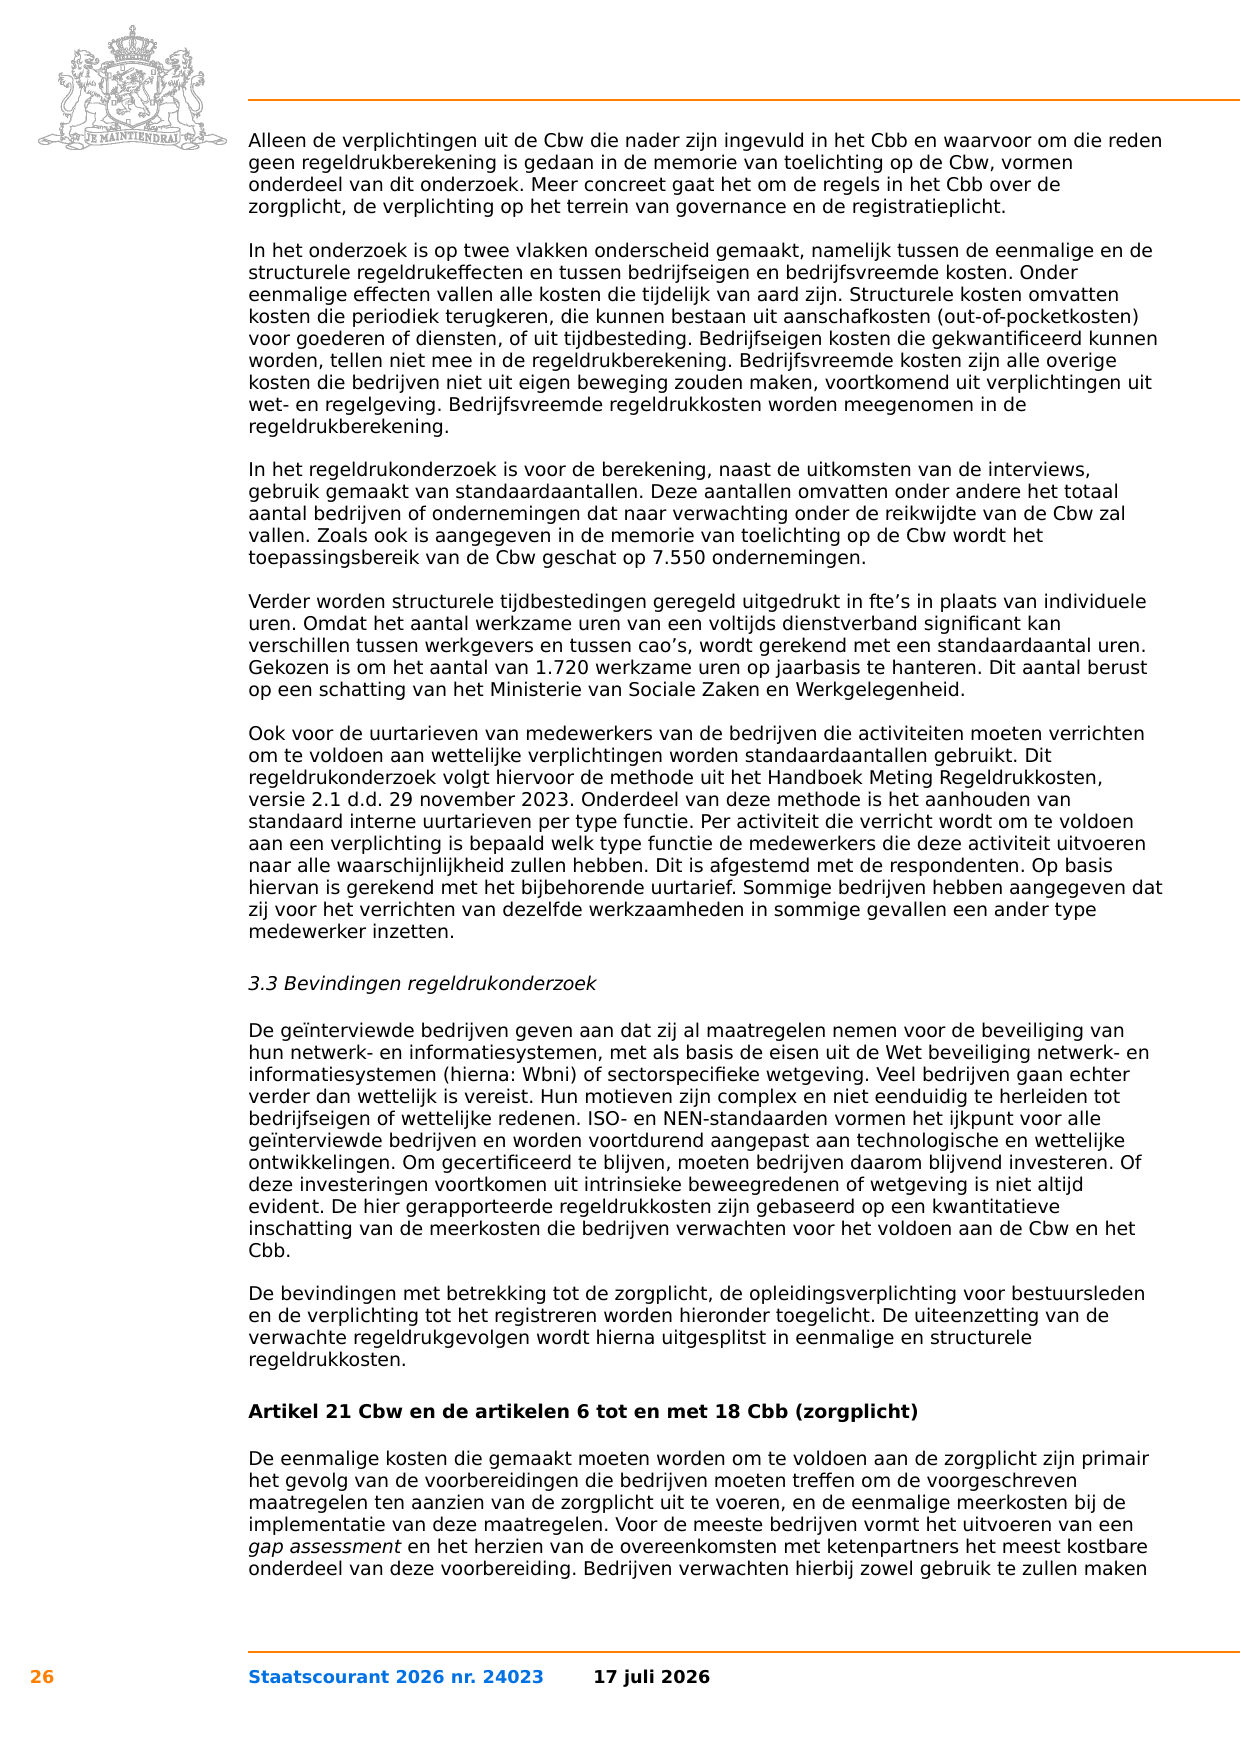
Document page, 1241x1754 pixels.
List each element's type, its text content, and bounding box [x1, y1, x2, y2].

picture [38, 25, 227, 150]
text De eenmalige kosten die gemaakt moeten worden om te voldoen aan de zorgplicht zijn primair het gevolg van de voorbereidingen die bedrijven moeten treffen om de voorgeschreven maatregelen ten aanzien van de zorgplicht uit te voeren, en de eenmalige meerkosten bij de implementatie van deze maatregelen. Voor de meeste bedrijven vormt het uitvoeren van een gap assessment en het herzien van de overeenkomsten met ketenpartners het meest kostbare onderdeel van deze voorbereiding. Bedrijven verwachten hierbij zowel gebruik te zullen maken [248, 1448, 1163, 1580]
subtitle 3.3 Bevindingen regeldrukonderzoek [248, 973, 1163, 995]
text In het onderzoek is op twee vlakken onderscheid gemaakt, namelijk tussen de eenmalige en de structurele regeldrukeffecten en tussen bedrijfseigen en bedrijfsvreemde kosten. Onder eenmalige effecten vallen alle kosten die tijdelijk van aard zijn. Structurele kosten omvatten kosten die periodiek terugkeren, die kunnen bestaan uit aanschafkosten (out-of-pocketkosten) voor goederen of diensten, of uit tijdbesteding. Bedrijfseigen kosten die gekwantificeerd kunnen worden, tellen niet mee in de regeldrukberekening. Bedrijfsvreemde kosten zijn alle overige kosten die bedrijven niet uit eigen beweging zouden maken, voortkomend uit verplichtingen uit wet- en regelgeving. Bedrijfsvreemde regeldrukkosten worden meegenomen in de regeldrukberekening. [248, 240, 1163, 437]
text Ook voor de uurtarieven van medewerkers van de bedrijven die activiteiten moeten verrichten om te voldoen aan wettelijke verplichtingen worden standaardaantallen gebruikt. Dit regeldrukonderzoek volgt hiervoor de methode uit het Handboek Meting Regeldrukkosten, versie 2.1 d.d. 29 november 2023. Onderdeel van deze methode is het aanhouden van standaard interne uurtarieven per type functie. Per activiteit die verricht wordt om te voldoen aan een verplichting is bepaald welk type functie de medewerkers die deze activiteit uitvoeren naar alle waarschijnlijkheid zullen hebben. Dit is afgestemd met de respondenten. Op basis hiervan is gerekend met het bijbehorende uurtarief. Sommige bedrijven hebben aangegeven dat zij voor het verrichten van dezelfde werkzaamheden in sommige gevallen een ander type medewerker inzetten. [248, 723, 1163, 943]
text De geïnterviewde bedrijven geven aan dat zij al maatregelen nemen voor de beveiliging van hun netwerk- en informatiesystemen, met als basis de eisen uit de Wet beveiliging netwerk- en informatiesystemen (hierna: Wbni) of sectorspecifieke wetgeving. Veel bedrijven gaan echter verder dan wettelijk is vereist. Hun motieven zijn complex en niet eenduidig te herleiden tot bedrijfseigen of wettelijke redenen. ISO- en NEN-standaarden vormen het ijkpunt voor alle geïnterviewde bedrijven en worden voortdurend aangepast aan technologische en wettelijke ontwikkelingen. Om gecertificeerd te blijven, moeten bedrijven daarom blijvend investeren. Of deze investeringen voortkomen uit intrinsieke beweegredenen of wetgeving is niet altijd evident. De hier gerapporteerde regeldrukkosten zijn gebaseerd op een kwantitatieve inschatting van de meerkosten die bedrijven verwachten voor het voldoen aan de Cbw en het Cbb. [248, 1020, 1163, 1261]
text Verder worden structurele tijdbestedingen geregeld uitgedrukt in fte’s in plaats van individuele uren. Omdat het aantal werkzame uren van een voltijds dienstverband significant kan verschillen tussen werkgevers en tussen cao’s, wordt gerekend met een standaardaantal uren. Gekozen is om het aantal van 1.720 werkzame uren op jaarbasis te hanteren. Dit aantal berust op een schatting van het Ministerie van Sociale Zaken en Werkgelegenheid. [248, 591, 1163, 701]
text In het regeldrukonderzoek is voor de berekening, naast de uitkomsten van de interviews, gebruik gemaakt van standaardaantallen. Deze aantallen omvatten onder andere het totaal aantal bedrijven of ondernemingen dat naar verwachting onder de reikwijdte van de Cbw zal vallen. Zoals ook is aangegeven in de memorie van toelichting op de Cbw wordt het toepassingsbereik van de Cbw geschat op 7.550 ondernemingen. [248, 459, 1163, 569]
subtitle Artikel 21 Cbw en de artikelen 6 tot en met 18 Cbb (zorgplicht) [248, 1401, 1163, 1423]
text De bevindingen met betrekking tot de zorgplicht, de opleidingsverplichting voor bestuursleden en de verplichting tot het registreren worden hieronder toegelicht. De uiteenzetting van de verwachte regeldrukgevolgen wordt hierna uitgesplitst in eenmalige en structurele regeldrukkosten. [248, 1283, 1163, 1371]
text Alleen de verplichtingen uit de Cbw die nader zijn ingevuld in het Cbb en waarvoor om die reden geen regeldrukberekening is gedaan in de memorie van toelichting op de Cbw, vormen onderdeel van dit onderzoek. Meer concreet gaat het om de regels in het Cbb over de zorgplicht, de verplichting op het terrein van governance en de registratieplicht. [248, 130, 1163, 218]
